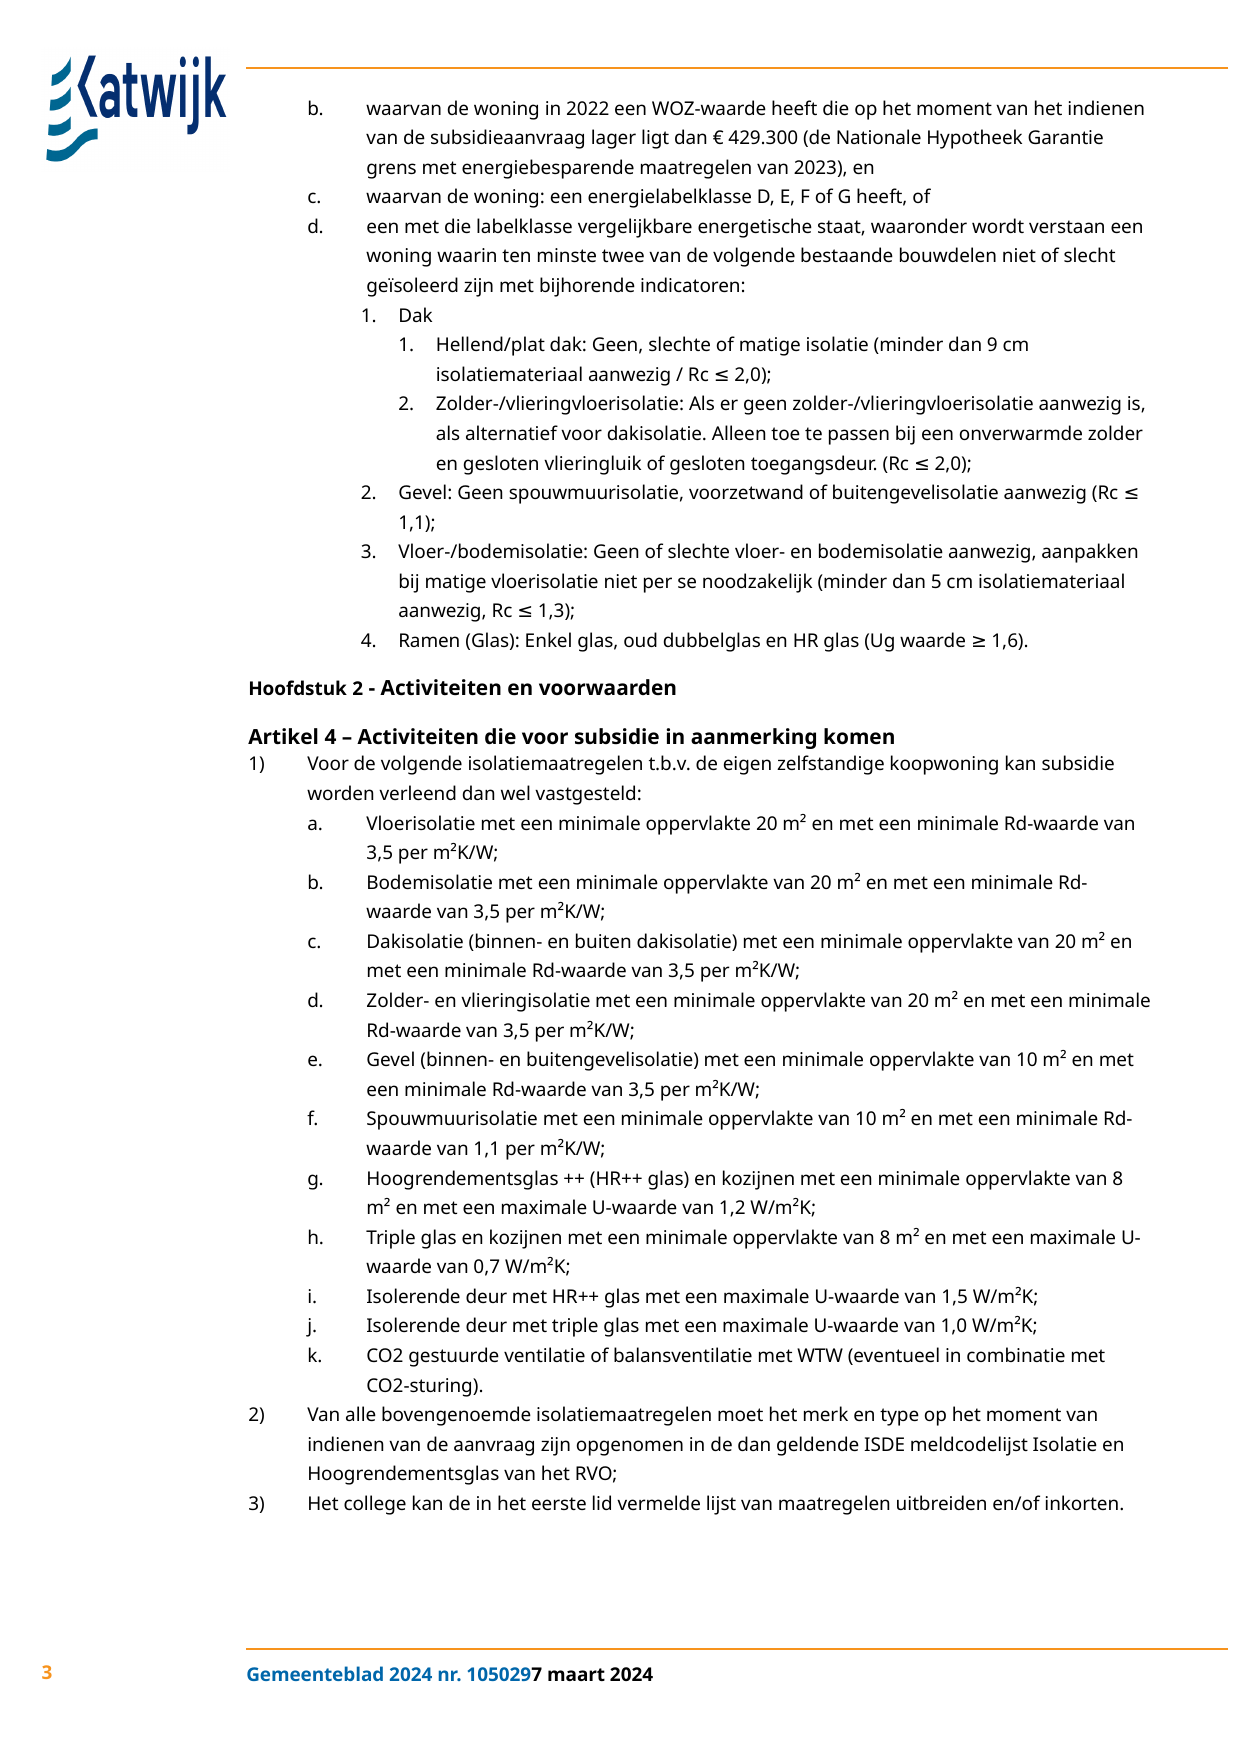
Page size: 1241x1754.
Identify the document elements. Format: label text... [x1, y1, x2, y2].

list Het college kan de in het eerste lid vermelde lijst van maatregelen uitbreiden en/of inkorten. [248, 1490, 1152, 1516]
list Bodemisolatie met een minimale oppervlakte van 20 m² en met een minimale Rd-waarde van 3,5 per m²K/W; [307, 869, 1152, 924]
list Van alle bovengenoemde isolatiemaatregelen moet het merk en type op het moment van indienen van de aanvraag zijn opgenomen in de dan geldende ISDE meldcodelijst Isolatie en Hoogrendementsglas van het RVO; [248, 1401, 1152, 1486]
list CO2 gestuurde ventilatie of balansventilatie met WTW (eventueel in combinatie met CO2-sturing). [307, 1342, 1152, 1398]
list Vloerisolatie met een minimale oppervlakte 20 m² en met een minimale Rd-waarde van 3,5 per m²K/W; [307, 810, 1152, 865]
list Hoogrendementsglas ++ (HR++ glas) en kozijnen met een minimale oppervlakte van 8 m² en met een maximale U-waarde van 1,2 W/m²K; [307, 1165, 1152, 1220]
list Gevel: Geen spouwmuurisolatie, voorzetwand of buitengevelisolatie aanwezig (Rc ≤ 1,1); [361, 479, 1152, 535]
list waarvan de woning in 2022 een WOZ-waarde heeft die op het moment van het indienen van de subsidieaanvraag lager ligt dan € 429.300 (de Nationale Hypotheek Garantie grens met energiebesparende maatregelen van 2023), en [307, 95, 1152, 180]
list Isolerende deur met triple glas met een maximale U-waarde van 1,0 W/m²K; [307, 1313, 1152, 1338]
text Hoofdstuk 2 - Activiteiten en voorwaarden [248, 673, 1152, 701]
list Spouwmuurisolatie met een minimale oppervlakte van 10 m² en met een minimale Rd-waarde van 1,1 per m²K/W; [307, 1106, 1152, 1161]
list Isolerende deur met HR++ glas met een maximale U-waarde van 1,5 W/m²K; [307, 1283, 1152, 1309]
picture [41, 47, 231, 172]
list Triple glas en kozijnen met een minimale oppervlakte van 8 m² en met een maximale U-waarde van 0,7 W/m²K; [307, 1224, 1152, 1279]
list Dak [361, 302, 1152, 328]
list Vloer-/bodemisolatie: Geen of slechte vloer- en bodemisolatie aanwezig, aanpakken bij matige vloerisolatie niet per se noodzakelijk (minder dan 5 cm isolatiemateriaal aanwezig, Rc ≤ 1,3); [361, 538, 1152, 623]
list Voor de volgende isolatiemaatregelen t.b.v. de eigen zelfstandige koopwoning kan subsidie worden verleend dan wel vastgesteld: [248, 751, 1152, 806]
list Hellend/plat dak: Geen, slechte of matige isolatie (minder dan 9 cm isolatiemateriaal aanwezig / Rc ≤ 2,0); [398, 331, 1152, 387]
list waarvan de woning: een energielabelklasse D, E, F of G heeft, of [307, 183, 1152, 209]
text Artikel 4 – Activiteiten die voor subsidie in aanmerking komen [248, 722, 1152, 751]
list een met die labelklasse vergelijkbare energetische staat, waaronder wordt verstaan een woning waarin ten minste twee van de volgende bestaande bouwdelen niet of slecht geïsoleerd zijn met bijhorende indicatoren: [307, 213, 1152, 298]
list Gevel (binnen- en buitengevelisolatie) met een minimale oppervlakte van 10 m² en met een minimale Rd-waarde van 3,5 per m²K/W; [307, 1046, 1152, 1102]
list Ramen (Glas): Enkel glas, oud dubbelglas en HR glas (Ug waarde ≥ 1,6). [361, 627, 1152, 653]
list Zolder-/vlieringvloerisolatie: Als er geen zolder-/vlieringvloerisolatie aanwezig is, als alternatief voor dakisolatie. Alleen toe te passen bij een onverwarmde zolder en gesloten vlieringluik of gesloten toegangsdeur. (Rc ≤ 2,0); [398, 391, 1152, 476]
list Dakisolatie (binnen- en buiten dakisolatie) met een minimale oppervlakte van 20 m² en met een minimale Rd-waarde van 3,5 per m²K/W; [307, 928, 1152, 983]
list Zolder- en vlieringisolatie met een minimale oppervlakte van 20 m² en met een minimale Rd-waarde van 3,5 per m²K/W; [307, 987, 1152, 1043]
